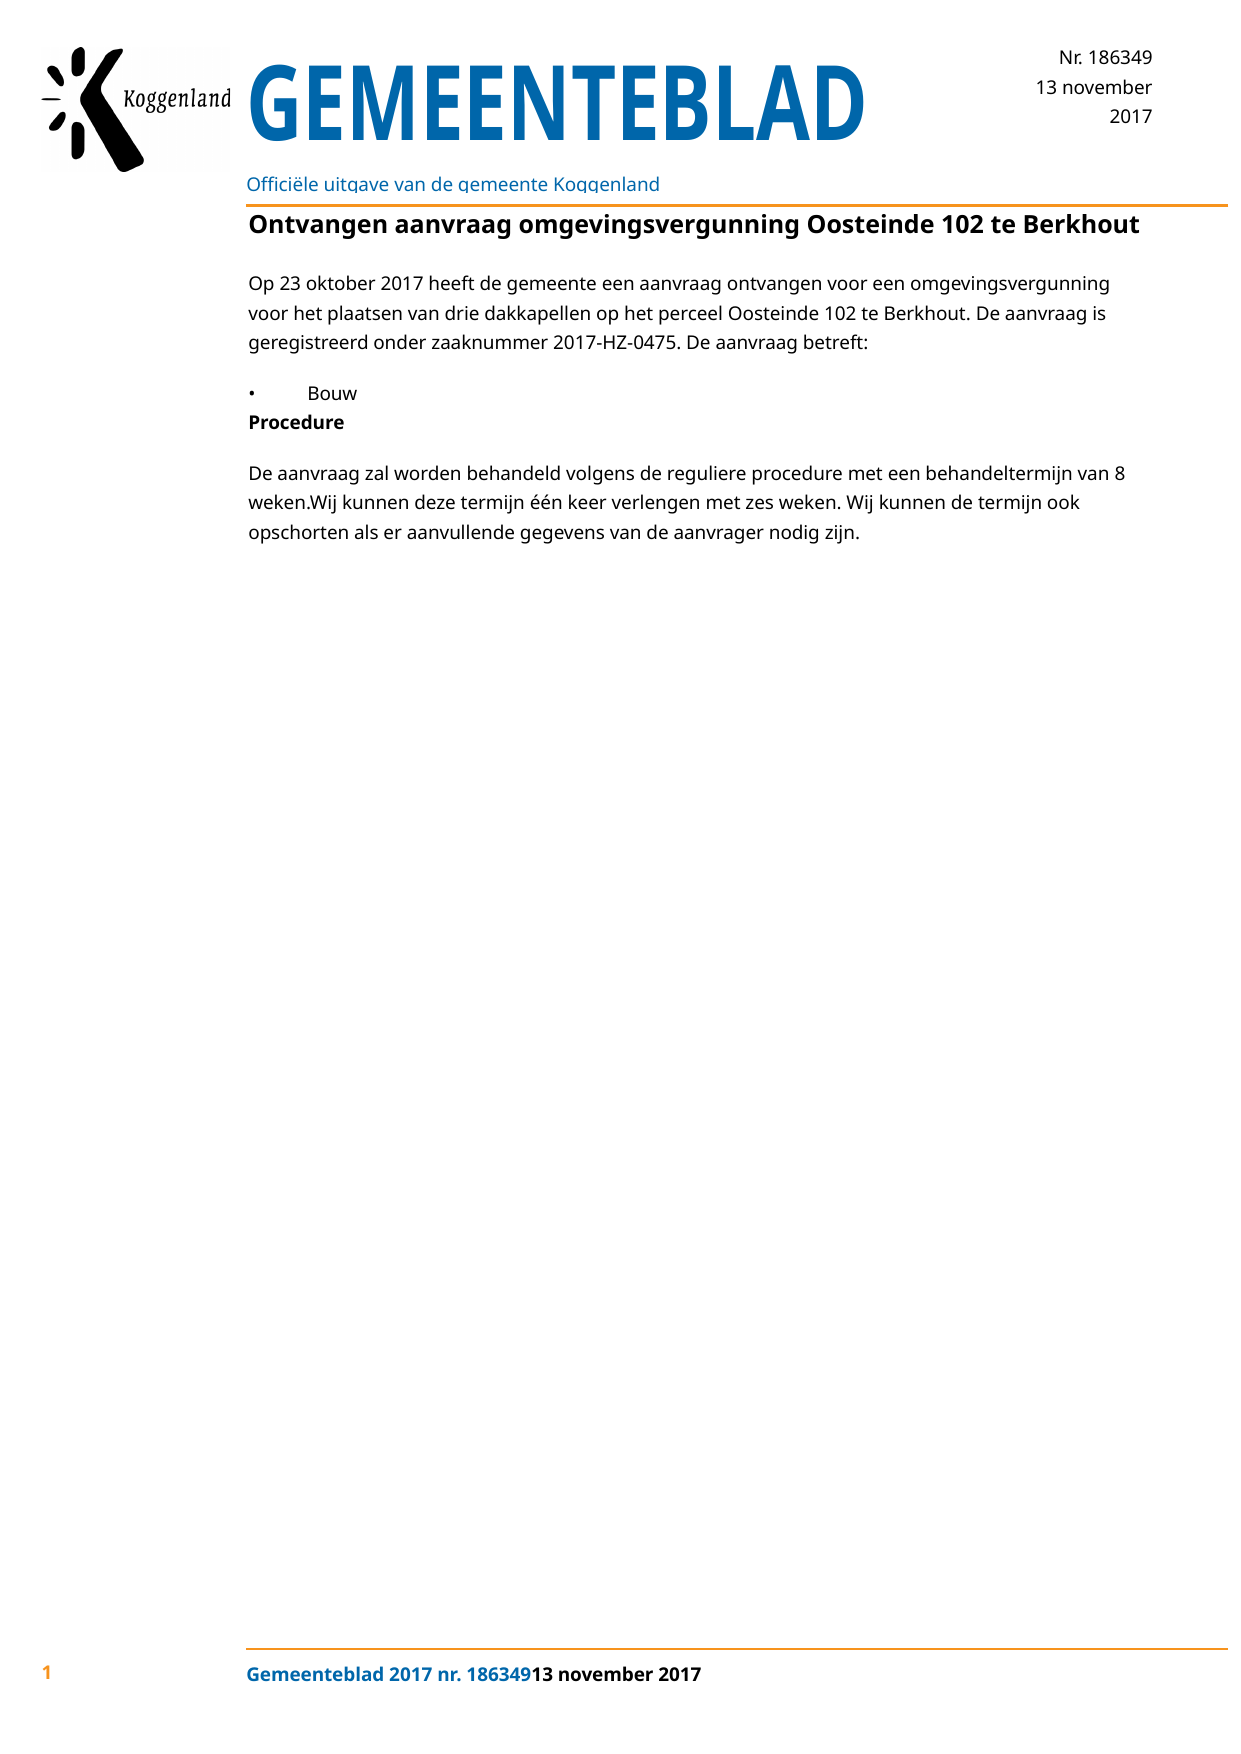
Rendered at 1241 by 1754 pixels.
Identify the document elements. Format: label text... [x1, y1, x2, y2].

list Bouw [248, 380, 1152, 406]
text Op 23 oktober 2017 heeft de gemeente een aanvraag ontvangen voor een omgevingsvergunning voor het plaatsen van drie dakkapellen op het perceel Oosteinde 102 te Berkhout. De aanvraag is geregistreerd onder zaaknummer 2017-HZ-0475. De aanvraag betreft: [248, 270, 1152, 355]
text De aanvraag zal worden behandeld volgens de reguliere procedure met een behandeltermijn van 8 weken.Wij kunnen deze termijn één keer verlengen met zes weken. Wij kunnen de termijn ook opschorten als er aanvullende gegevens van de aanvrager nodig zijn. [248, 460, 1152, 545]
picture [41, 47, 231, 172]
text Ontvangen aanvraag omgevingsvergunning Oosteinde 102 te Berkhout [248, 207, 1152, 241]
text Procedure [248, 409, 1152, 435]
